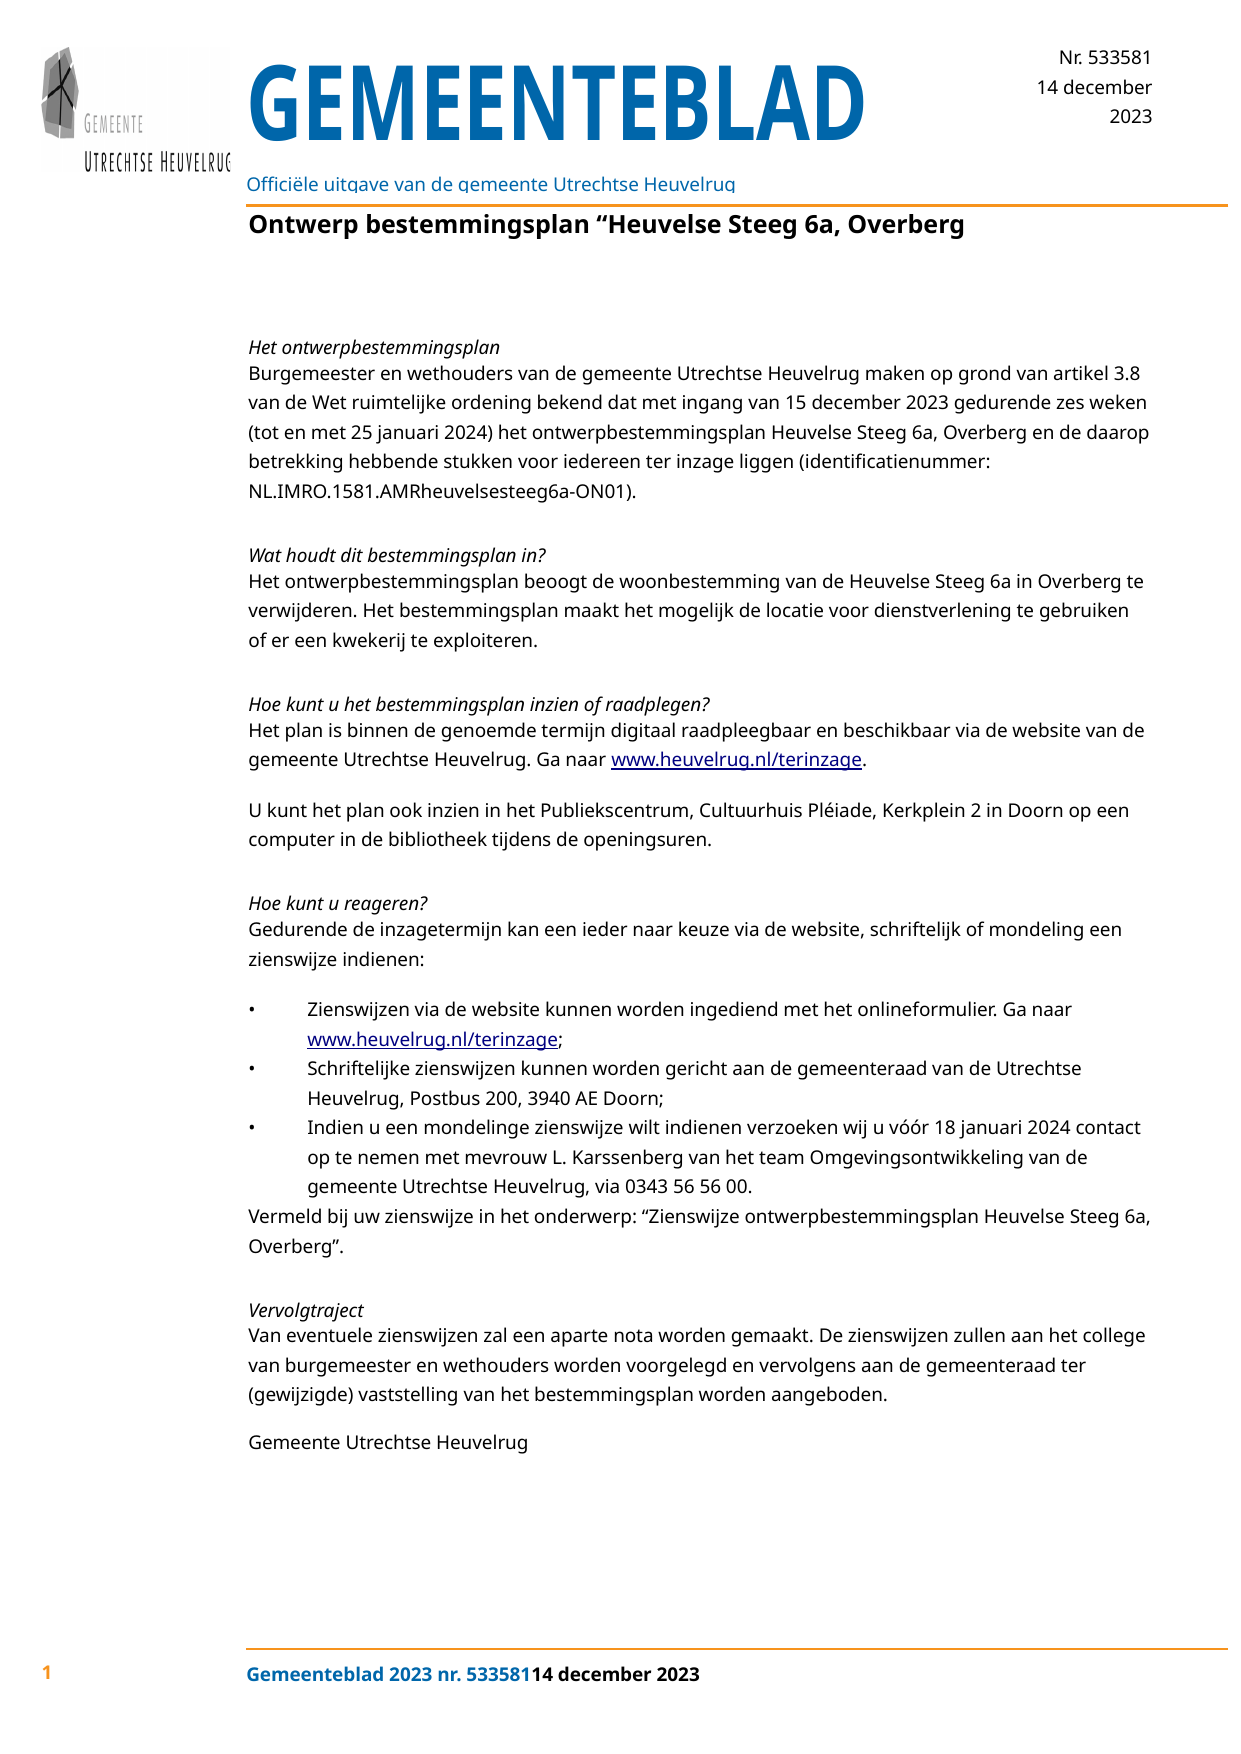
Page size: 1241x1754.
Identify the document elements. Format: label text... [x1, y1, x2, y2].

list Indien u een mondelinge zienswijze wilt indienen verzoeken wij u vóór 18 januari 2024 contact op te nemen met mevrouw L. Karssenberg van het team Omgevingsontwikkeling van de gemeente Utrechtse Heuvelrug, via 0343 56 56 00. [248, 1114, 1152, 1199]
picture [41, 47, 231, 172]
text Burgemeester en wethouders van de gemeente Utrechtse Heuvelrug maken op grond van artikel 3.8 van de Wet ruimtelijke ordening bekend dat met ingang van 15 december 2023 gedurende zes weken (tot en met 25 januari 2024) het ontwerpbestemmingsplan Heuvelse Steeg 6a, Overberg en de daarop betrekking hebbende stukken voor iedereen ter inzage liggen (identificatienummer: NL.IMRO.1581.AMRheuvelsesteeg6a-ON01). [248, 360, 1152, 504]
text Vervolgtraject [248, 1297, 1152, 1322]
text Gedurende de inzagetermijn kan een ieder naar keuze via de website, schriftelijk of mondeling een zienswijze indienen: [248, 916, 1152, 971]
text Hoe kunt u reageren? [248, 890, 1152, 916]
text Het ontwerpbestemmingsplan beoogt de woonbestemming van de Heuvelse Steeg 6a in Overberg te verwijderen. Het bestemmingsplan maakt het mogelijk de locatie voor dienstverlening te gebruiken of er een kwekerij te exploiteren. [248, 568, 1152, 653]
list Schriftelijke zienswijzen kunnen worden gericht aan de gemeenteraad van de Utrechtse Heuvelrug, Postbus 200, 3940 AE Doorn; [248, 1055, 1152, 1111]
text Het plan is binnen de genoemde termijn digitaal raadpleegbaar en beschikbaar via de website van de gemeente Utrechtse Heuvelrug. Ga naar www.heuvelrug.nl/terinzage. [248, 717, 1152, 772]
text Ontwerp bestemmingsplan “Heuvelse Steeg 6a, Overberg [248, 207, 1152, 241]
text Gemeente Utrechtse Heuvelrug [248, 1429, 1152, 1455]
list Zienswijzen via de website kunnen worden ingediend met het onlineformulier. Ga naar www.heuvelrug.nl/terinzage; [248, 996, 1152, 1051]
text Hoe kunt u het bestemmingsplan inzien of raadplegen? [248, 691, 1152, 717]
text Het ontwerpbestemmingsplan [248, 334, 1152, 360]
text Wat houdt dit bestemmingsplan in? [248, 542, 1152, 568]
text Vermeld bij uw zienswijze in het onderwerp: “Zienswijze ontwerpbestemmingsplan Heuvelse Steeg 6a, Overberg”. [248, 1203, 1152, 1258]
text U kunt het plan ook inzien in het Publiekscentrum, Cultuurhuis Pléiade, Kerkplein 2 in Doorn op een computer in de bibliotheek tijdens de openingsuren. [248, 797, 1152, 852]
text Van eventuele zienswijzen zal een aparte nota worden gemaakt. De zienswijzen zullen aan het college van burgemeester en wethouders worden voorgelegd en vervolgens aan de gemeenteraad ter (gewijzigde) vaststelling van het bestemmingsplan worden aangeboden. [248, 1322, 1152, 1407]
